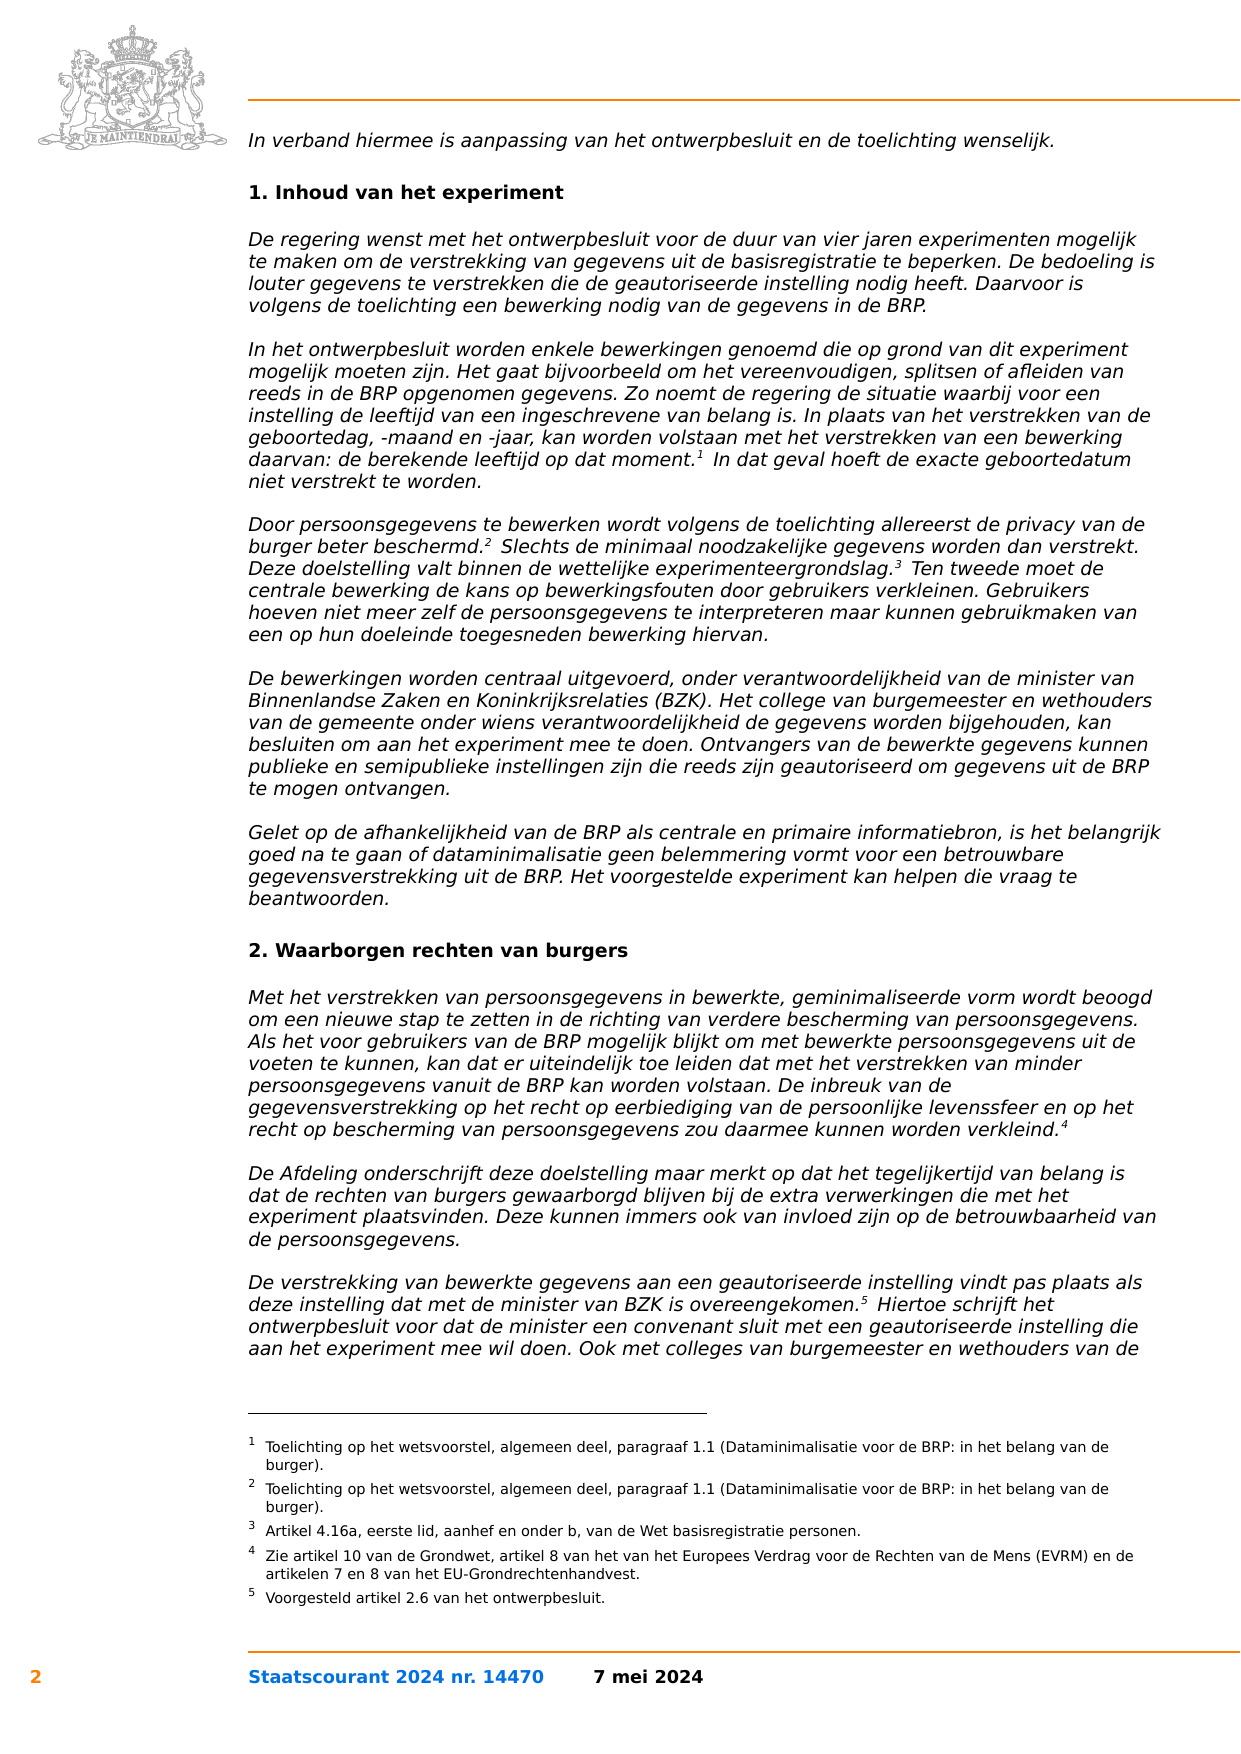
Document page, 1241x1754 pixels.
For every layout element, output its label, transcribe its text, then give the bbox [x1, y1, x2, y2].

text In verband hiermee is aanpassing van het ontwerpbesluit en de toelichting wenselijk. [248, 130, 1163, 152]
text Artikel 4.16a, eerste lid, aanhef en onder b, van de Wet basisregistratie personen. [248, 1519, 1163, 1541]
subtitle 2. Waarborgen rechten van burgers [248, 940, 1163, 962]
text De verstrekking van bewerkte gegevens aan een geautoriseerde instelling vindt pas plaats als deze instelling dat met de minister van BZK is overeengekomen. Hiertoe schrijft het ontwerpbesluit voor dat de minister een convenant sluit met een geautoriseerde instelling die aan het experiment mee wil doen. Ook met colleges van burgemeester en wethouders van de [248, 1272, 1163, 1360]
text Voorgesteld artikel 2.6 van het ontwerpbesluit. [248, 1586, 1163, 1608]
text In het ontwerpbesluit worden enkele bewerkingen genoemd die op grond van dit experiment mogelijk moeten zijn. Het gaat bijvoorbeeld om het vereenvoudigen, splitsen of afleiden van reeds in de BRP opgenomen gegevens. Zo noemt de regering de situatie waarbij voor een instelling de leeftijd van een ingeschrevene van belang is. In plaats van het verstrekken van de geboortedag, -maand en -jaar, kan worden volstaan met het verstrekken van een bewerking daarvan: de berekende leeftijd op dat moment. In dat geval hoeft de exacte geboortedatum niet verstrekt te worden. [248, 339, 1163, 492]
text De Afdeling onderschrijft deze doelstelling maar merkt op dat het tegelijkertijd van belang is dat de rechten van burgers gewaarborgd blijven bij de extra verwerkingen die met het experiment plaatsvinden. Deze kunnen immers ook van invloed zijn op de betrouwbaarheid van de persoonsgegevens. [248, 1162, 1163, 1250]
text De bewerkingen worden centraal uitgevoerd, onder verantwoordelijkheid van de minister van Binnenlandse Zaken en Koninkrijksrelaties (BZK). Het college van burgemeester en wethouders van de gemeente onder wiens verantwoordelijkheid de gegevens worden bijgehouden, kan besluiten om aan het experiment mee te doen. Ontvangers van de bewerkte gegevens kunnen publieke en semipublieke instellingen zijn die reeds zijn geautoriseerd om gegevens uit de BRP te mogen ontvangen. [248, 668, 1163, 800]
text Door persoonsgegevens te bewerken wordt volgens de toelichting allereerst de privacy van de burger beter beschermd. Slechts de minimaal noodzakelijke gegevens worden dan verstrekt. Deze doelstelling valt binnen de wettelijke experimenteergrondslag. Ten tweede moet de centrale bewerking de kans op bewerkingsfouten door gebruikers verkleinen. Gebruikers hoeven niet meer zelf de persoonsgegevens te interpreteren maar kunnen gebruikmaken van een op hun doeleinde toegesneden bewerking hiervan. [248, 514, 1163, 646]
picture [38, 25, 227, 150]
text Toelichting op het wetsvoorstel, algemeen deel, paragraaf 1.1 (Dataminimalisatie voor de BRP: in het belang van de burger). [248, 1435, 1163, 1474]
text Toelichting op het wetsvoorstel, algemeen deel, paragraaf 1.1 (Dataminimalisatie voor de BRP: in het belang van de burger). [248, 1477, 1163, 1516]
subtitle 1. Inhoud van het experiment [248, 182, 1163, 204]
text De regering wenst met het ontwerpbesluit voor de duur van vier jaren experimenten mogelijk te maken om de verstrekking van gegevens uit de basisregistratie te beperken. De bedoeling is louter gegevens te verstrekken die de geautoriseerde instelling nodig heeft. Daarvoor is volgens de toelichting een bewerking nodig van de gegevens in de BRP. [248, 229, 1163, 317]
text Zie artikel 10 van de Grondwet, artikel 8 van het van het Europees Verdrag voor de Rechten van de Mens (EVRM) en de artikelen 7 en 8 van het EU-Grondrechtenhandvest. [248, 1544, 1163, 1583]
text Gelet op de afhankelijkheid van de BRP als centrale en primaire informatiebron, is het belangrijk goed na te gaan of dataminimalisatie geen belemmering vormt voor een betrouwbare gegevensverstrekking uit de BRP. Het voorgestelde experiment kan helpen die vraag te beantwoorden. [248, 822, 1163, 910]
text Met het verstrekken van persoonsgegevens in bewerkte, geminimaliseerde vorm wordt beoogd om een nieuwe stap te zetten in de richting van verdere bescherming van persoonsgegevens. Als het voor gebruikers van de BRP mogelijk blijkt om met bewerkte persoonsgegevens uit de voeten te kunnen, kan dat er uiteindelijk toe leiden dat met het verstrekken van minder persoonsgegevens vanuit de BRP kan worden volstaan. De inbreuk van de gegevensverstrekking op het recht op eerbiediging van de persoonlijke levenssfeer en op het recht op bescherming van persoonsgegevens zou daarmee kunnen worden verkleind. [248, 987, 1163, 1141]
